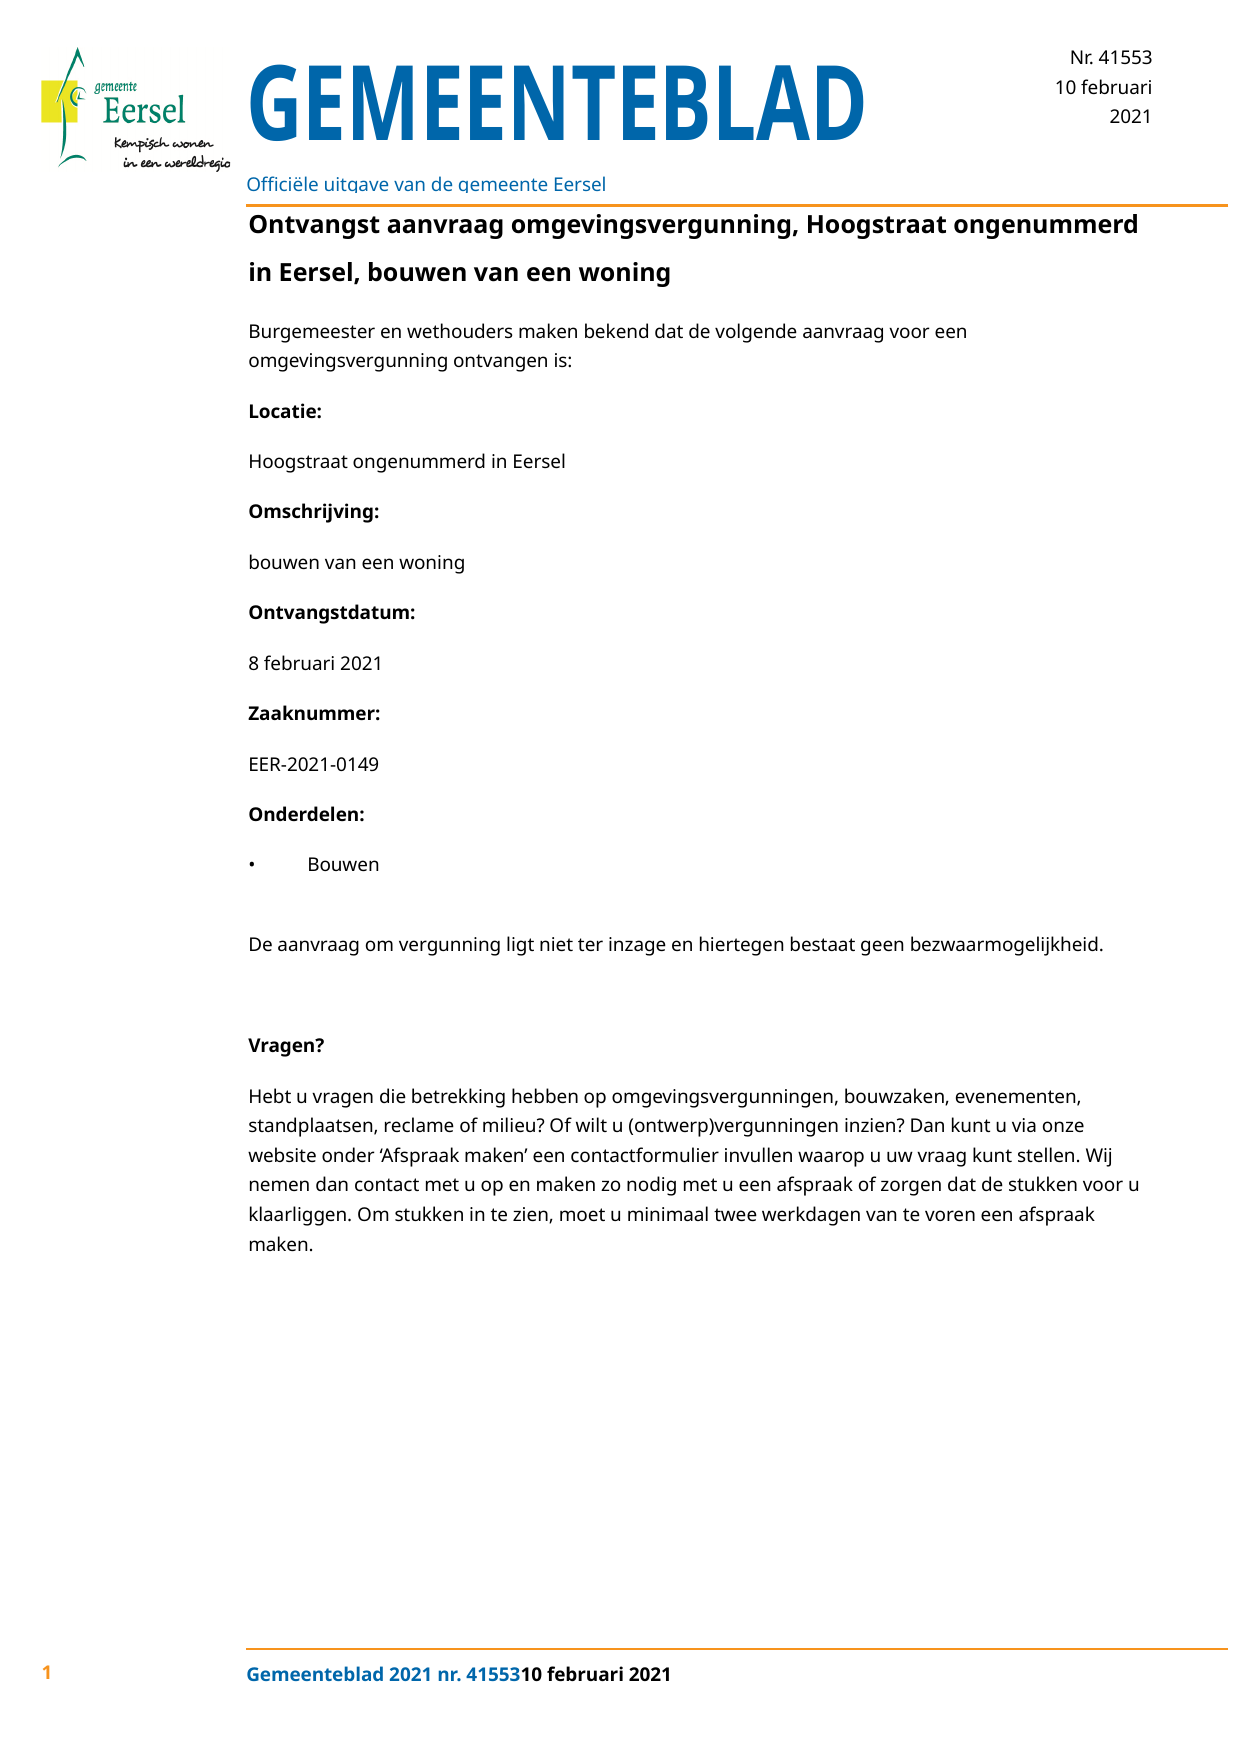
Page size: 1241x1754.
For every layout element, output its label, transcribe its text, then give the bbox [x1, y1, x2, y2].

text Vragen? [248, 1032, 1152, 1058]
text Zaaknummer: [248, 700, 1152, 726]
list Bouwen [248, 852, 1152, 877]
text EER-2021-0149 [248, 751, 1152, 777]
text Ontvangstdatum: [248, 599, 1152, 625]
text Burgemeester en wethouders maken bekend dat de volgende aanvraag voor een omgevingsvergunning ontvangen is: [248, 318, 1152, 373]
text Locatie: [248, 398, 1152, 424]
text Hoogstraat ongenummerd in Eersel [248, 448, 1152, 474]
text Omschrijving: [248, 499, 1152, 524]
text Hebt u vragen die betrekking hebben op omgevingsvergunningen, bouwzaken, evenementen, standplaatsen, reclame of milieu? Of wilt u (ontwerp)vergunningen inzien? Dan kunt u via onze website onder ‘Afspraak maken’ een contactformulier invullen waarop u uw vraag kunt stellen. Wij nemen dan contact met u op en maken zo nodig met u een afspraak of zorgen dat de stukken voor u klaarliggen. Om stukken in te zien, moet u minimaal twee werkdagen van te voren een afspraak maken. [248, 1083, 1152, 1257]
text De aanvraag om vergunning ligt niet ter inzage en hiertegen bestaat geen bezwaarmogelijkheid. [248, 932, 1152, 957]
text bouwen van een woning [248, 549, 1152, 575]
text Ontvangst aanvraag omgevingsvergunning, Hoogstraat ongenummerd in Eersel, bouwen van een woning [248, 207, 1152, 288]
text 8 februari 2021 [248, 650, 1152, 676]
text Onderdelen: [248, 801, 1152, 827]
picture [41, 47, 231, 172]
